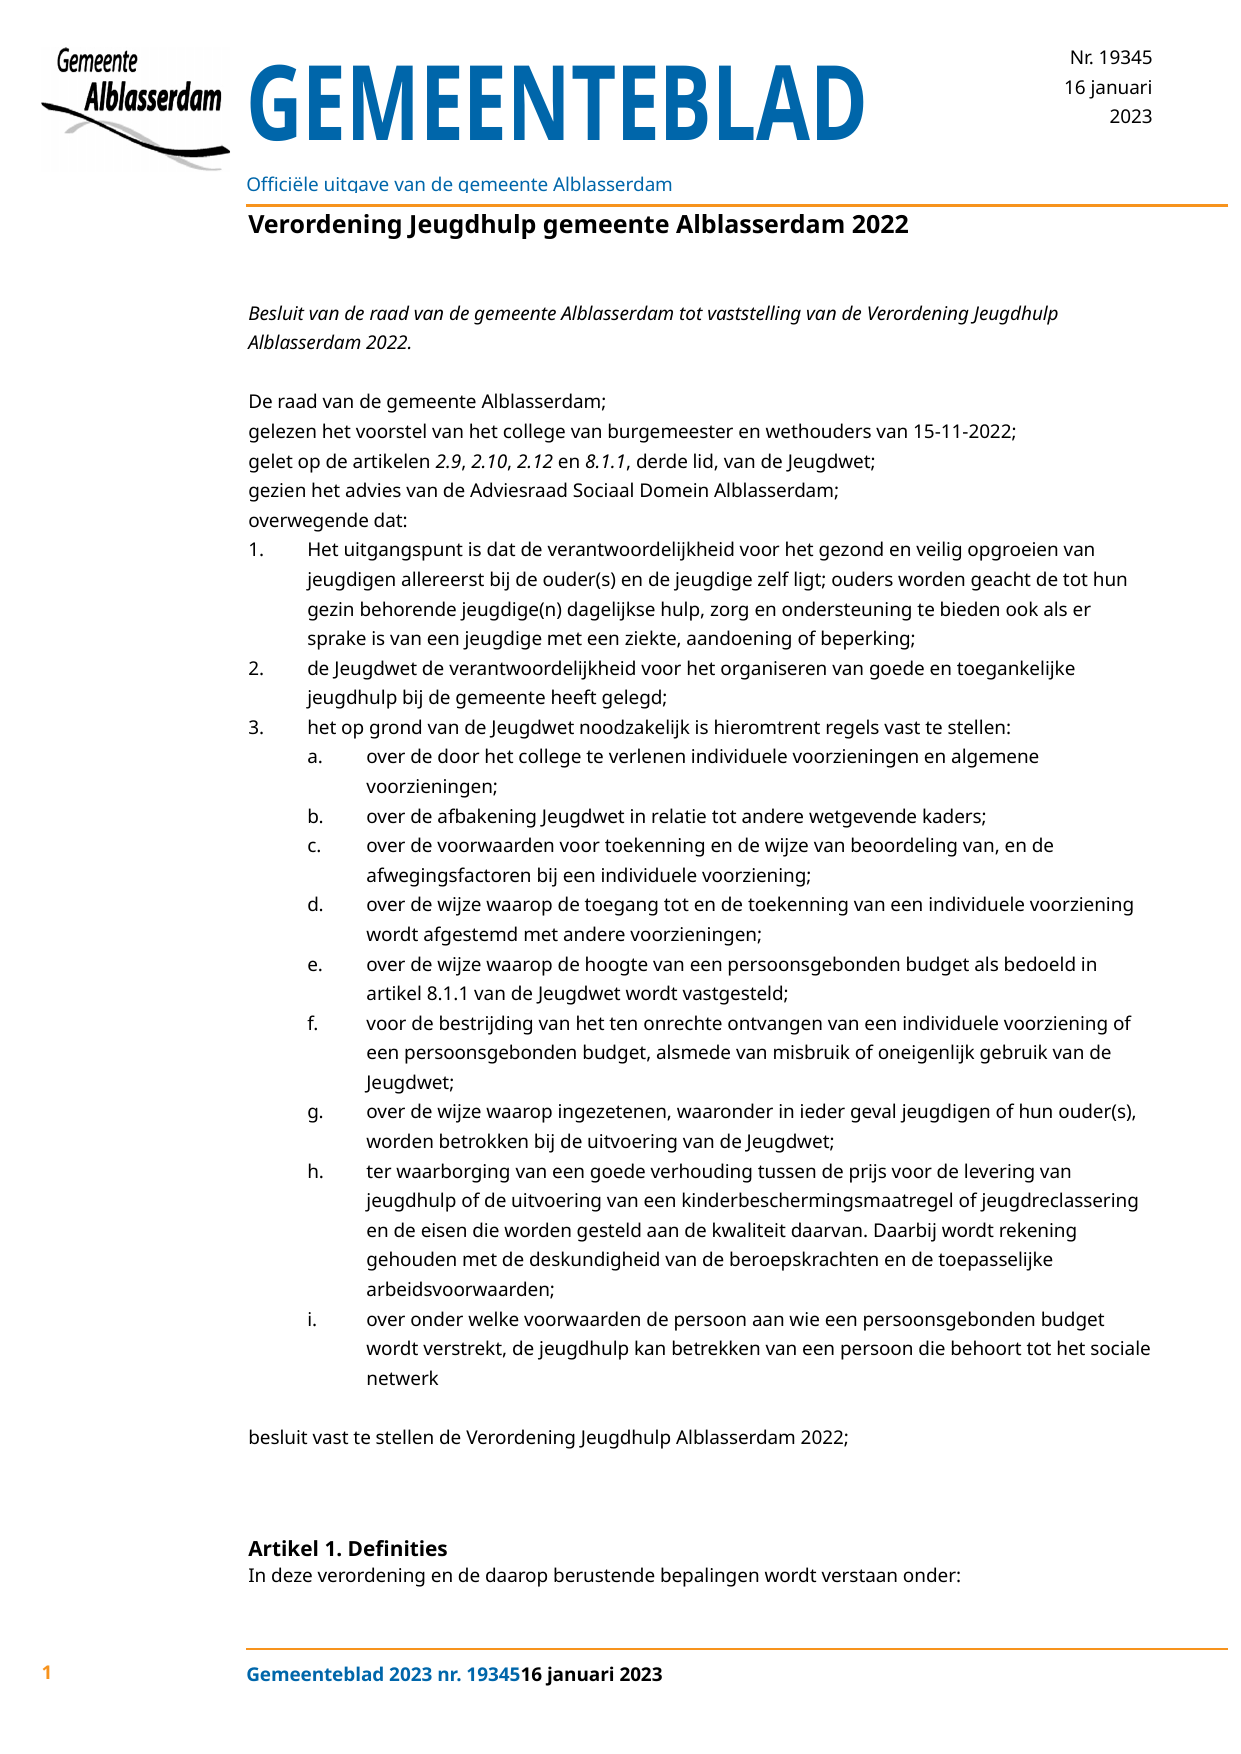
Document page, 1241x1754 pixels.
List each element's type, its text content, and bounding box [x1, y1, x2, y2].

list over onder welke voorwaarden de persoon aan wie een persoonsgebonden budget wordt verstrekt, de jeugdhulp kan betrekken van een persoon die behoort tot het sociale netwerk [307, 1306, 1152, 1391]
list ter waarborging van een goede verhouding tussen de prijs voor de levering van jeugdhulp of de uitvoering van een kinderbeschermingsmaatregel of jeugdreclassering en de eisen die worden gesteld aan de kwaliteit daarvan. Daarbij wordt rekening gehouden met de deskundigheid van de beroepskrachten en de toepasselijke arbeidsvoorwaarden; [307, 1158, 1152, 1302]
text Artikel 1. Definities [248, 1534, 1152, 1562]
list over de wijze waarop de toegang tot en de toekenning van een individuele voorziening wordt afgestemd met andere voorzieningen; [307, 892, 1152, 947]
text besluit vast te stellen de Verordening Jeugdhulp Alblasserdam 2022; [248, 1424, 1152, 1450]
text gezien het advies van de Adviesraad Sociaal Domein Alblasserdam; [248, 477, 1152, 503]
text gelezen het voorstel van het college van burgemeester en wethouders van 15-11-2022; [248, 418, 1152, 444]
text De raad van de gemeente Alblasserdam; [248, 389, 1152, 414]
list over de afbakening Jeugdwet in relatie tot andere wetgevende kaders; [307, 803, 1152, 828]
list over de wijze waarop ingezetenen, waaronder in ieder geval jeugdigen of hun ouder(s), worden betrokken bij de uitvoering van de Jeugdwet; [307, 1099, 1152, 1154]
text overwegende dat: [248, 507, 1152, 533]
text gelet op de artikelen 2.9, 2.10, 2.12 en 8.1.1, derde lid, van de Jeugdwet; [248, 448, 1152, 473]
text In deze verordening en de daarop berustende bepalingen wordt verstaan onder: [248, 1562, 1152, 1588]
list over de door het college te verlenen individuele voorzieningen en algemene voorzieningen; [307, 744, 1152, 799]
list Het uitgangspunt is dat de verantwoordelijkheid voor het gezond en veilig opgroeien van jeugdigen allereerst bij de ouder(s) en de jeugdige zelf ligt; ouders worden geacht de tot hun gezin behorende jeugdige(n) dagelijkse hulp, zorg en ondersteuning te bieden ook als er sprake is van een jeugdige met een ziekte, aandoening of beperking; [248, 537, 1152, 651]
list over de wijze waarop de hoogte van een persoonsgebonden budget als bedoeld in artikel 8.1.1 van de Jeugdwet wordt vastgesteld; [307, 951, 1152, 1006]
list voor de bestrijding van het ten onrechte ontvangen van een individuele voorziening of een persoonsgebonden budget, alsmede van misbruik of oneigenlijk gebruik van de Jeugdwet; [307, 1010, 1152, 1095]
list de Jeugdwet de verantwoordelijkheid voor het organiseren van goede en toegankelijke jeugdhulp bij de gemeente heeft gelegd; [248, 655, 1152, 710]
list over de voorwaarden voor toekenning en de wijze van beoordeling van, en de afwegingsfactoren bij een individuele voorziening; [307, 832, 1152, 888]
text Verordening Jeugdhulp gemeente Alblasserdam 2022 [248, 207, 1152, 241]
picture [41, 47, 231, 172]
list het op grond van de Jeugdwet noodzakelijk is hieromtrent regels vast te stellen: [248, 714, 1152, 740]
text Besluit van de raad van de gemeente Alblasserdam tot vaststelling van de Verordening Jeugdhulp Alblasserdam 2022. [248, 300, 1152, 355]
